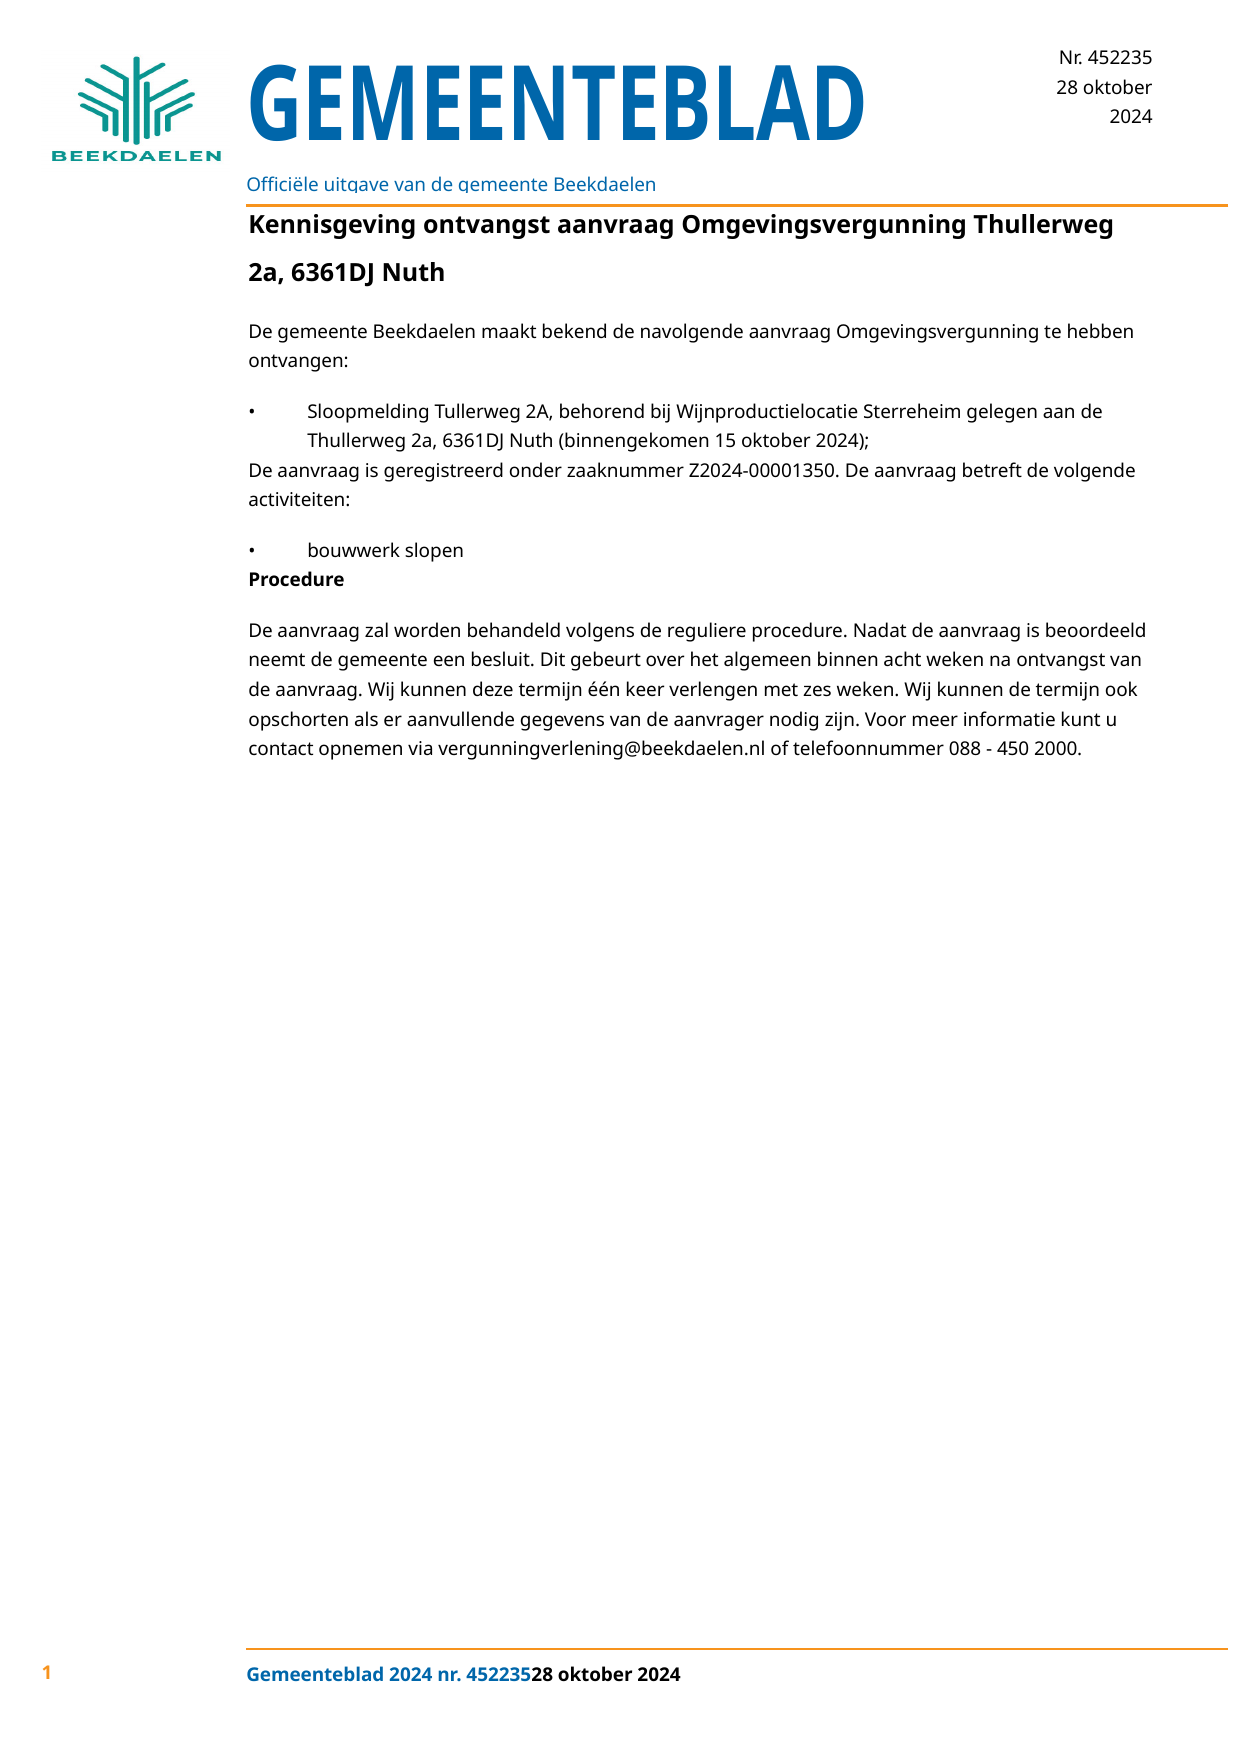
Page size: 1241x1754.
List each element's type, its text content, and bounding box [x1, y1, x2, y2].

text De aanvraag is geregistreerd onder zaaknummer Z2024-00001350. De aanvraag betreft de volgende activiteiten: [248, 457, 1152, 512]
text Kennisgeving ontvangst aanvraag Omgevingsvergunning Thullerweg 2a, 6361DJ Nuth [248, 207, 1152, 288]
text De aanvraag zal worden behandeld volgens de reguliere procedure. Nadat de aanvraag is beoordeeld neemt de gemeente een besluit. Dit gebeurt over het algemeen binnen acht weken na ontvangst van de aanvraag. Wij kunnen deze termijn één keer verlengen met zes weken. Wij kunnen de termijn ook opschorten als er aanvullende gegevens van de aanvrager nodig zijn. Voor meer informatie kunt u contact opnemen via vergunningverlening@beekdaelen.nl of telefoonnummer 088 - 450 2000. [248, 617, 1152, 761]
list Sloopmelding Tullerweg 2A, behorend bij Wijnproductielocatie Sterreheim gelegen aan de Thullerweg 2a, 6361DJ Nuth (binnengekomen 15 oktober 2024); [248, 398, 1152, 453]
text De gemeente Beekdaelen maakt bekend de navolgende aanvraag Omgevingsvergunning te hebben ontvangen: [248, 318, 1152, 373]
text Procedure [248, 567, 1152, 592]
list bouwwerk slopen [248, 537, 1152, 563]
picture [41, 47, 231, 172]
